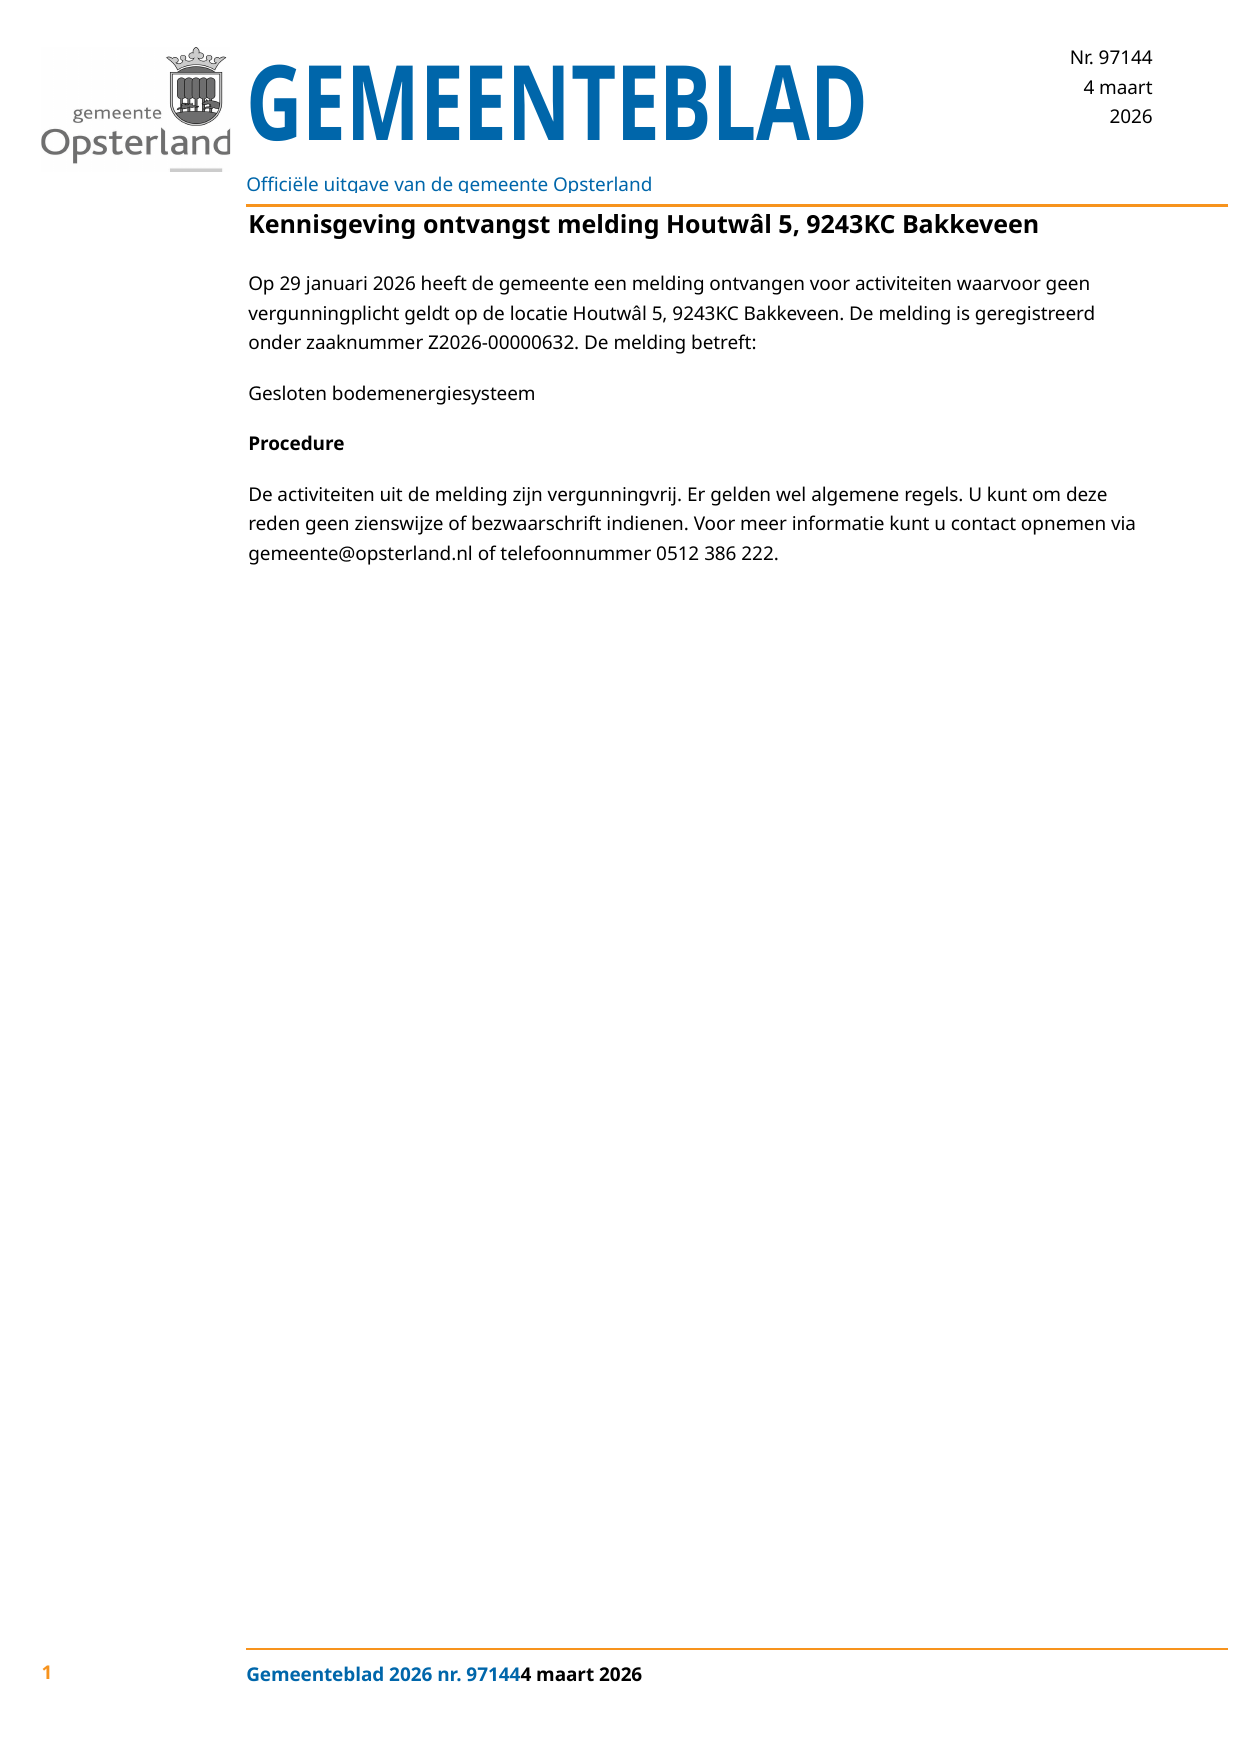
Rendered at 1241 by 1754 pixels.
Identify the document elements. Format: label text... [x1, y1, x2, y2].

text De activiteiten uit de melding zijn vergunningvrij. Er gelden wel algemene regels. U kunt om deze reden geen zienswijze of bezwaarschrift indienen. Voor meer informatie kunt u contact opnemen via gemeente@opsterland.nl of telefoonnummer 0512 386 222. [248, 481, 1152, 566]
text Gesloten bodemenergiesysteem [248, 380, 1152, 406]
text Procedure [248, 430, 1152, 456]
text Op 29 januari 2026 heeft de gemeente een melding ontvangen voor activiteiten waarvoor geen vergunningplicht geldt op de locatie Houtwâl 5, 9243KC Bakkeveen. De melding is geregistreerd onder zaaknummer Z2026-00000632. De melding betreft: [248, 270, 1152, 355]
picture [41, 47, 231, 172]
text Kennisgeving ontvangst melding Houtwâl 5, 9243KC Bakkeveen [248, 207, 1152, 241]
